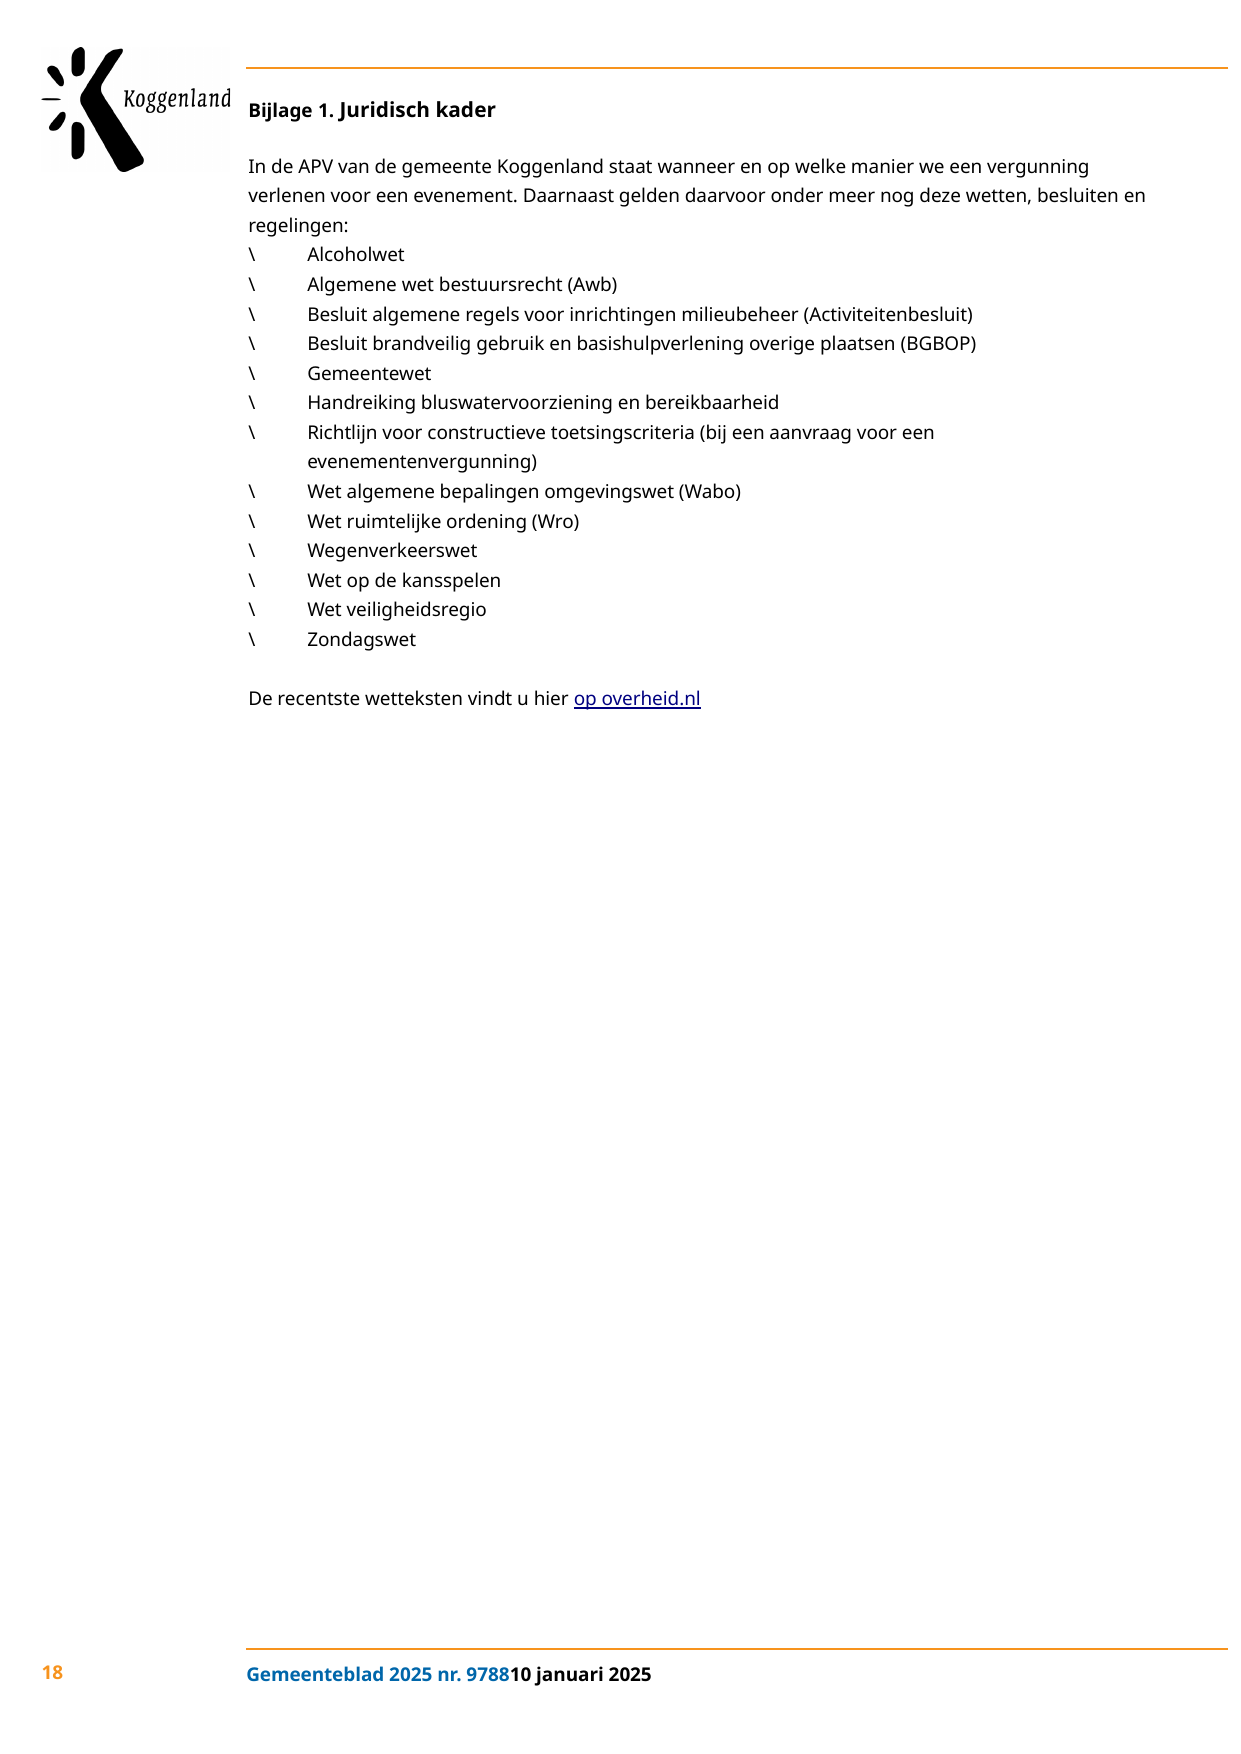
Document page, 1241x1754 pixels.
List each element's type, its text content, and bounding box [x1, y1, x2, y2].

list Besluit algemene regels voor inrichtingen milieubeheer (Activiteitenbesluit) [248, 301, 1152, 327]
text Bijlage 1. Juridisch kader [248, 95, 1152, 123]
list Besluit brandveilig gebruik en basishulpverlening overige plaatsen (BGBOP) [248, 330, 1152, 356]
list Algemene wet bestuursrecht (Awb) [248, 271, 1152, 297]
list Wet veiligheidsregio [248, 597, 1152, 622]
list Zondagswet [248, 626, 1152, 652]
list Wet op de kansspelen [248, 567, 1152, 593]
picture [41, 47, 231, 172]
list Alcoholwet [248, 242, 1152, 267]
text De recentste wetteksten vindt u hier op overheid.nl [248, 685, 1152, 711]
text In de APV van de gemeente Koggenland staat wanneer en op welke manier we een vergunning verlenen voor een evenement. Daarnaast gelden daarvoor onder meer nog deze wetten, besluiten en regelingen: [248, 153, 1152, 238]
list Wegenverkeerswet [248, 537, 1152, 563]
list Wet ruimtelijke ordening (Wro) [248, 508, 1152, 534]
list Gemeentewet [248, 360, 1152, 386]
list Handreiking bluswatervoorziening en bereikbaarheid [248, 389, 1152, 415]
list Richtlijn voor constructieve toetsingscriteria (bij een aanvraag voor een evenementenvergunning) [248, 419, 1152, 474]
list Wet algemene bepalingen omgevingswet (Wabo) [248, 478, 1152, 504]
